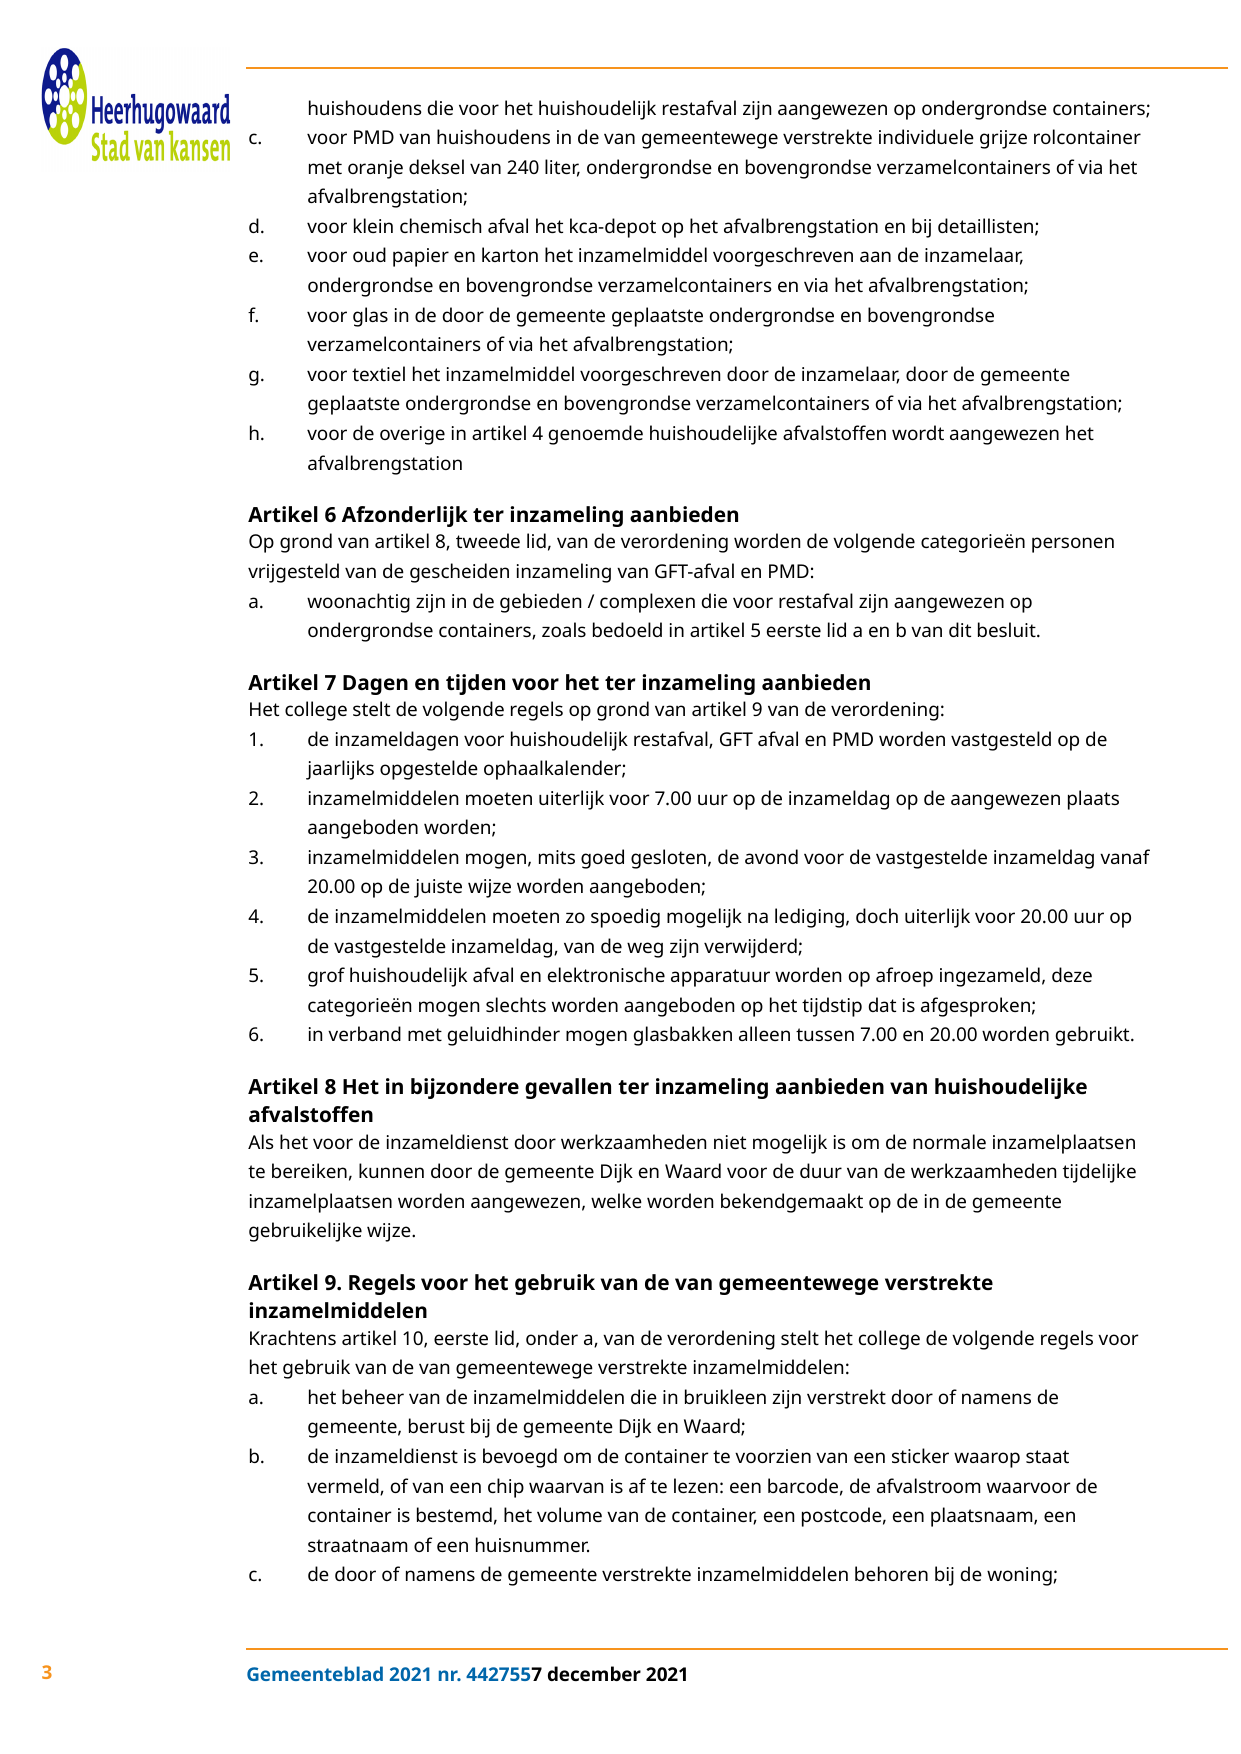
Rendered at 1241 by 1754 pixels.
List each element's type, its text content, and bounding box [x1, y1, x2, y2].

text Op grond van artikel 8, tweede lid, van de verordening worden de volgende categorieën personen vrijgesteld van de gescheiden inzameling van GFT-afval en PMD: [248, 529, 1152, 584]
list voor PMD van huishoudens in de van gemeentewege verstrekte individuele grijze rolcontainer met oranje deksel van 240 liter, ondergrondse en bovengrondse verzamelcontainers of via het afvalbrengstation; [248, 124, 1152, 209]
list voor de overige in artikel 4 genoemde huishoudelijke afvalstoffen wordt aangewezen het afvalbrengstation [248, 420, 1152, 476]
list grof huishoudelijk afval en elektronische apparatuur worden op afroep ingezameld, deze categorieën mogen slechts worden aangeboden op het tijdstip dat is afgesproken; [248, 962, 1152, 1018]
list de inzamelmiddelen moeten zo spoedig mogelijk na lediging, doch uiterlijk voor 20.00 uur op de vastgestelde inzameldag, van de weg zijn verwijderd; [248, 903, 1152, 959]
list huishoudens die voor het huishoudelijk restafval zijn aangewezen op ondergrondse containers; [248, 95, 1152, 121]
list het beheer van de inzamelmiddelen die in bruikleen zijn verstrekt door of namens de gemeente, berust bij de gemeente Dijk en Waard; [248, 1384, 1152, 1439]
list de door of namens de gemeente verstrekte inzamelmiddelen behoren bij de woning; [248, 1562, 1152, 1587]
list de inzameldienst is bevoegd om de container te voorzien van een sticker waarop staat vermeld, of van een chip waarvan is af te lezen: een barcode, de afvalstroom waarvoor de container is bestemd, het volume van de container, een postcode, een plaatsnaam, een straatnaam of een huisnummer. [248, 1443, 1152, 1558]
text Artikel 6 Afzonderlijk ter inzameling aanbieden [248, 500, 1152, 529]
text Het college stelt de volgende regels op grond van artikel 9 van de verordening: [248, 696, 1152, 722]
list in verband met geluidhinder mogen glasbakken alleen tussen 7.00 en 20.00 worden gebruikt. [248, 1022, 1152, 1047]
picture [41, 47, 231, 172]
text Artikel 7 Dagen en tijden voor het ter inzameling aanbieden [248, 668, 1152, 696]
list inzamelmiddelen mogen, mits goed gesloten, de avond voor de vastgestelde inzameldag vanaf 20.00 op de juiste wijze worden aangeboden; [248, 844, 1152, 899]
text Artikel 9. Regels voor het gebruik van de van gemeentewege verstrekte inzamelmiddelen [248, 1268, 1152, 1325]
list voor oud papier en karton het inzamelmiddel voorgeschreven aan de inzamelaar, ondergrondse en bovengrondse verzamelcontainers en via het afvalbrengstation; [248, 243, 1152, 298]
list de inzameldagen voor huishoudelijk restafval, GFT afval en PMD worden vastgesteld op de jaarlijks opgestelde ophaalkalender; [248, 726, 1152, 781]
list voor textiel het inzamelmiddel voorgeschreven door de inzamelaar, door de gemeente geplaatste ondergrondse en bovengrondse verzamelcontainers of via het afvalbrengstation; [248, 361, 1152, 416]
list voor glas in de door de gemeente geplaatste ondergrondse en bovengrondse verzamelcontainers of via het afvalbrengstation; [248, 302, 1152, 357]
list woonachtig zijn in de gebieden / complexen die voor restafval zijn aangewezen op ondergrondse containers, zoals bedoeld in artikel 5 eerste lid a en b van dit besluit. [248, 588, 1152, 643]
text Als het voor de inzameldienst door werkzaamheden niet mogelijk is om de normale inzamelplaatsen te bereiken, kunnen door de gemeente Dijk en Waard voor de duur van de werkzaamheden tijdelijke inzamelplaatsen worden aangewezen, welke worden bekendgemaakt op de in de gemeente gebruikelijke wijze. [248, 1129, 1152, 1243]
list inzamelmiddelen moeten uiterlijk voor 7.00 uur op de inzameldag op de aangewezen plaats aangeboden worden; [248, 785, 1152, 840]
text Krachtens artikel 10, eerste lid, onder a, van de verordening stelt het college de volgende regels voor het gebruik van de van gemeentewege verstrekte inzamelmiddelen: [248, 1325, 1152, 1380]
text Artikel 8 Het in bijzondere gevallen ter inzameling aanbieden van huishoudelijke afvalstoffen [248, 1072, 1152, 1129]
list voor klein chemisch afval het kca-depot op het afvalbrengstation en bij detaillisten; [248, 213, 1152, 239]
